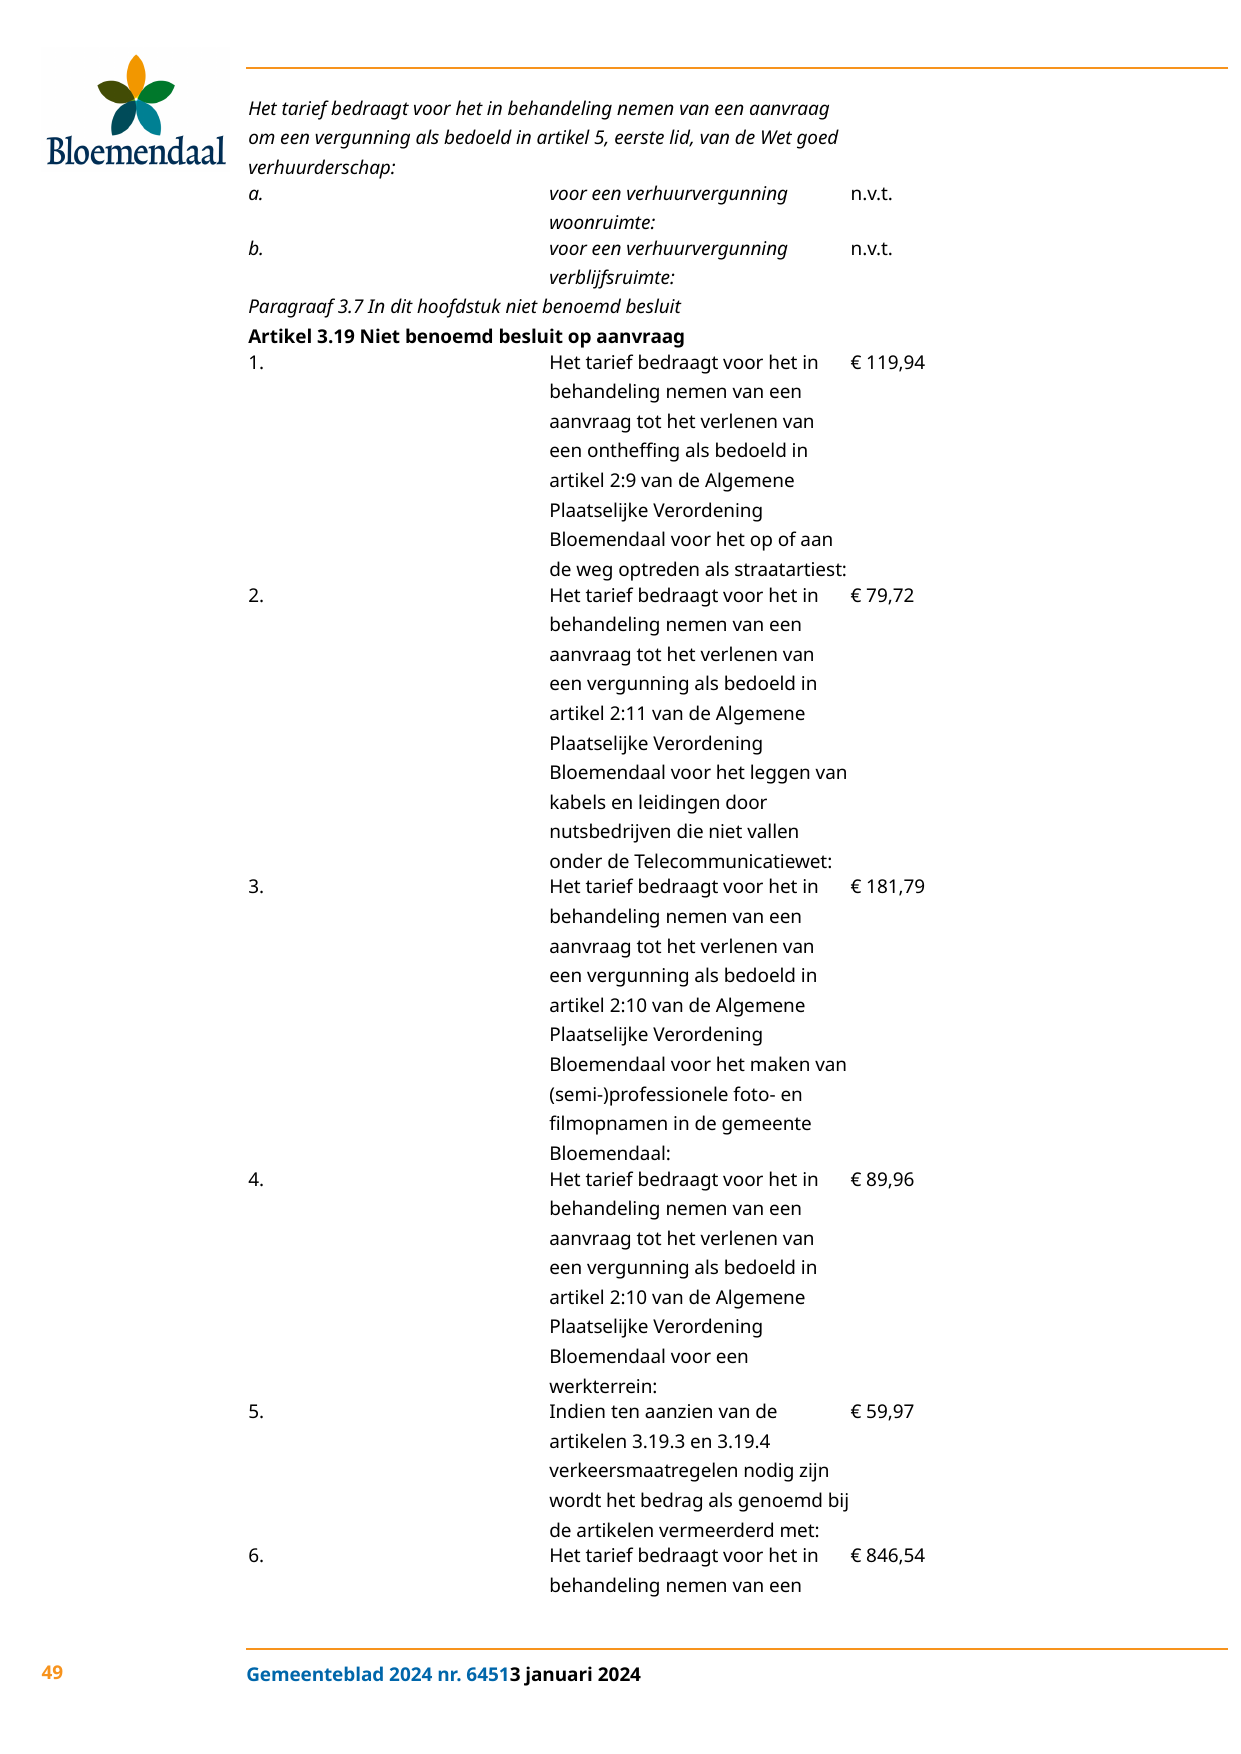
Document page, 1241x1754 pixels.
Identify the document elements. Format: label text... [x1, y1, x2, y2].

table_cell 4. [248, 1166, 549, 1398]
table_cell Het tarief bedraagt voor het in behandeling nemen van een aanvraag om een vergunning als bedoeld in artikel 5, eerste lid, van de Wet goed verhuurderschap: [248, 95, 850, 180]
table_cell Het tarief bedraagt voor het in behandeling nemen van een aanvraag tot het verlenen van een vergunning als bedoeld in artikel 2:11 van de Algemene Plaatselijke Verordening Bloemendaal voor het leggen van kabels en leidingen door nutsbedrijven die niet vallen onder de Telecommunicatiewet: [549, 582, 850, 874]
table_cell € 846,54 [850, 1543, 1152, 1598]
table_cell € 79,72 [850, 582, 1152, 874]
table_cell € 119,94 [850, 349, 1152, 582]
table_cell a. [248, 180, 549, 235]
picture [41, 47, 231, 172]
table_cell 6. [248, 1543, 549, 1598]
table_cell € 181,79 [850, 874, 1152, 1166]
table_cell 3. [248, 874, 549, 1166]
table_header Artikel 3.19 Niet benoemd besluit op aanvraag [248, 323, 850, 349]
table_cell n.v.t. [850, 180, 1152, 235]
table_cell € 89,96 [850, 1166, 1152, 1398]
table_cell 2. [248, 582, 549, 874]
table_cell Het tarief bedraagt voor het in behandeling nemen van een aanvraag tot het verlenen van een vergunning als bedoeld in artikel 2:10 van de Algemene Plaatselijke Verordening Bloemendaal voor een werkterrein: [549, 1166, 850, 1398]
table_header [850, 323, 1152, 349]
table_cell [850, 95, 1152, 180]
table_cell 5. [248, 1399, 549, 1543]
table_cell Het tarief bedraagt voor het in behandeling nemen van een aanvraag tot het verlenen van een vergunning als bedoeld in artikel 2:10 van de Algemene Plaatselijke Verordening Bloemendaal voor het maken van (semi-)professionele foto- en filmopnamen in de gemeente Bloemendaal: [549, 874, 850, 1166]
table_cell voor een verhuurvergunning woonruimte: [549, 180, 850, 235]
table_cell b. [248, 235, 549, 290]
table_cell Het tarief bedraagt voor het in behandeling nemen van een [549, 1543, 850, 1598]
text Paragraaf 3.7 In dit hoofdstuk niet benoemd besluit [248, 293, 1152, 319]
table_cell € 59,97 [850, 1399, 1152, 1543]
table_cell 1. [248, 349, 549, 582]
table_cell Indien ten aanzien van de artikelen 3.19.3 en 3.19.4 verkeersmaatregelen nodig zijn wordt het bedrag als genoemd bij de artikelen vermeerderd met: [549, 1399, 850, 1543]
table_cell n.v.t. [850, 235, 1152, 290]
table_cell voor een verhuurvergunning verblijfsruimte: [549, 235, 850, 290]
table_cell Het tarief bedraagt voor het in behandeling nemen van een aanvraag tot het verlenen van een ontheffing als bedoeld in artikel 2:9 van de Algemene Plaatselijke Verordening Bloemendaal voor het op of aan de weg optreden als straatartiest: [549, 349, 850, 582]
